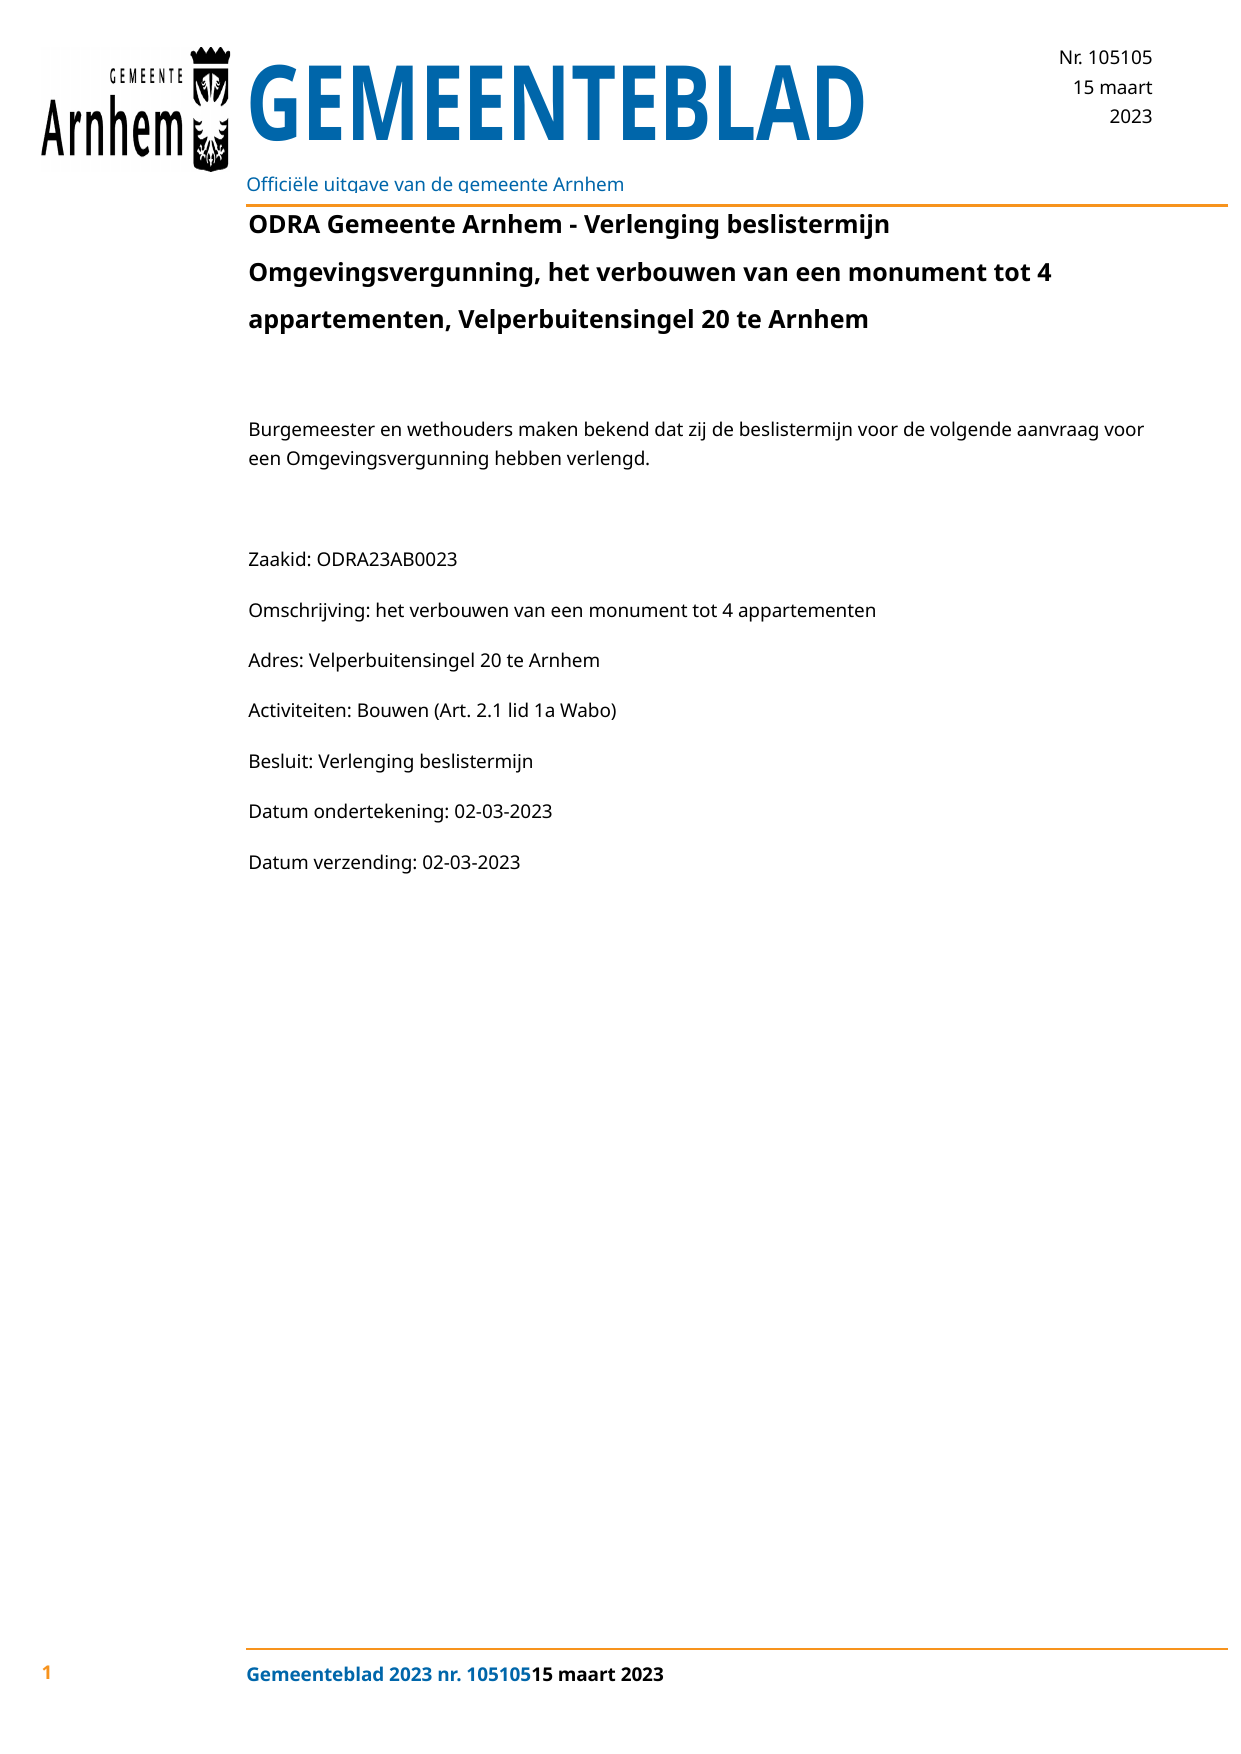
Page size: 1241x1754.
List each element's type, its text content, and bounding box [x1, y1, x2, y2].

text Activiteiten: Bouwen (Art. 2.1 lid 1a Wabo) [248, 698, 1152, 723]
text Datum ondertekening: 02-03-2023 [248, 798, 1152, 824]
text ODRA Gemeente Arnhem - Verlenging beslistermijn Omgevingsvergunning, het verbouwen van een monument tot 4 appartementen, Velperbuitensingel 20 te Arnhem [248, 207, 1152, 336]
picture [41, 47, 231, 172]
text Burgemeester en wethouders maken bekend dat zij de beslistermijn voor de volgende aanvraag voor een Omgevingsvergunning hebben verlengd. [248, 416, 1152, 471]
text Besluit: Verlenging beslistermijn [248, 748, 1152, 774]
text Adres: Velperbuitensingel 20 te Arnhem [248, 647, 1152, 673]
text Datum verzending: 02-03-2023 [248, 849, 1152, 874]
text Zaakid: ODRA23AB0023 [248, 546, 1152, 572]
text Omschrijving: het verbouwen van een monument tot 4 appartementen [248, 597, 1152, 622]
